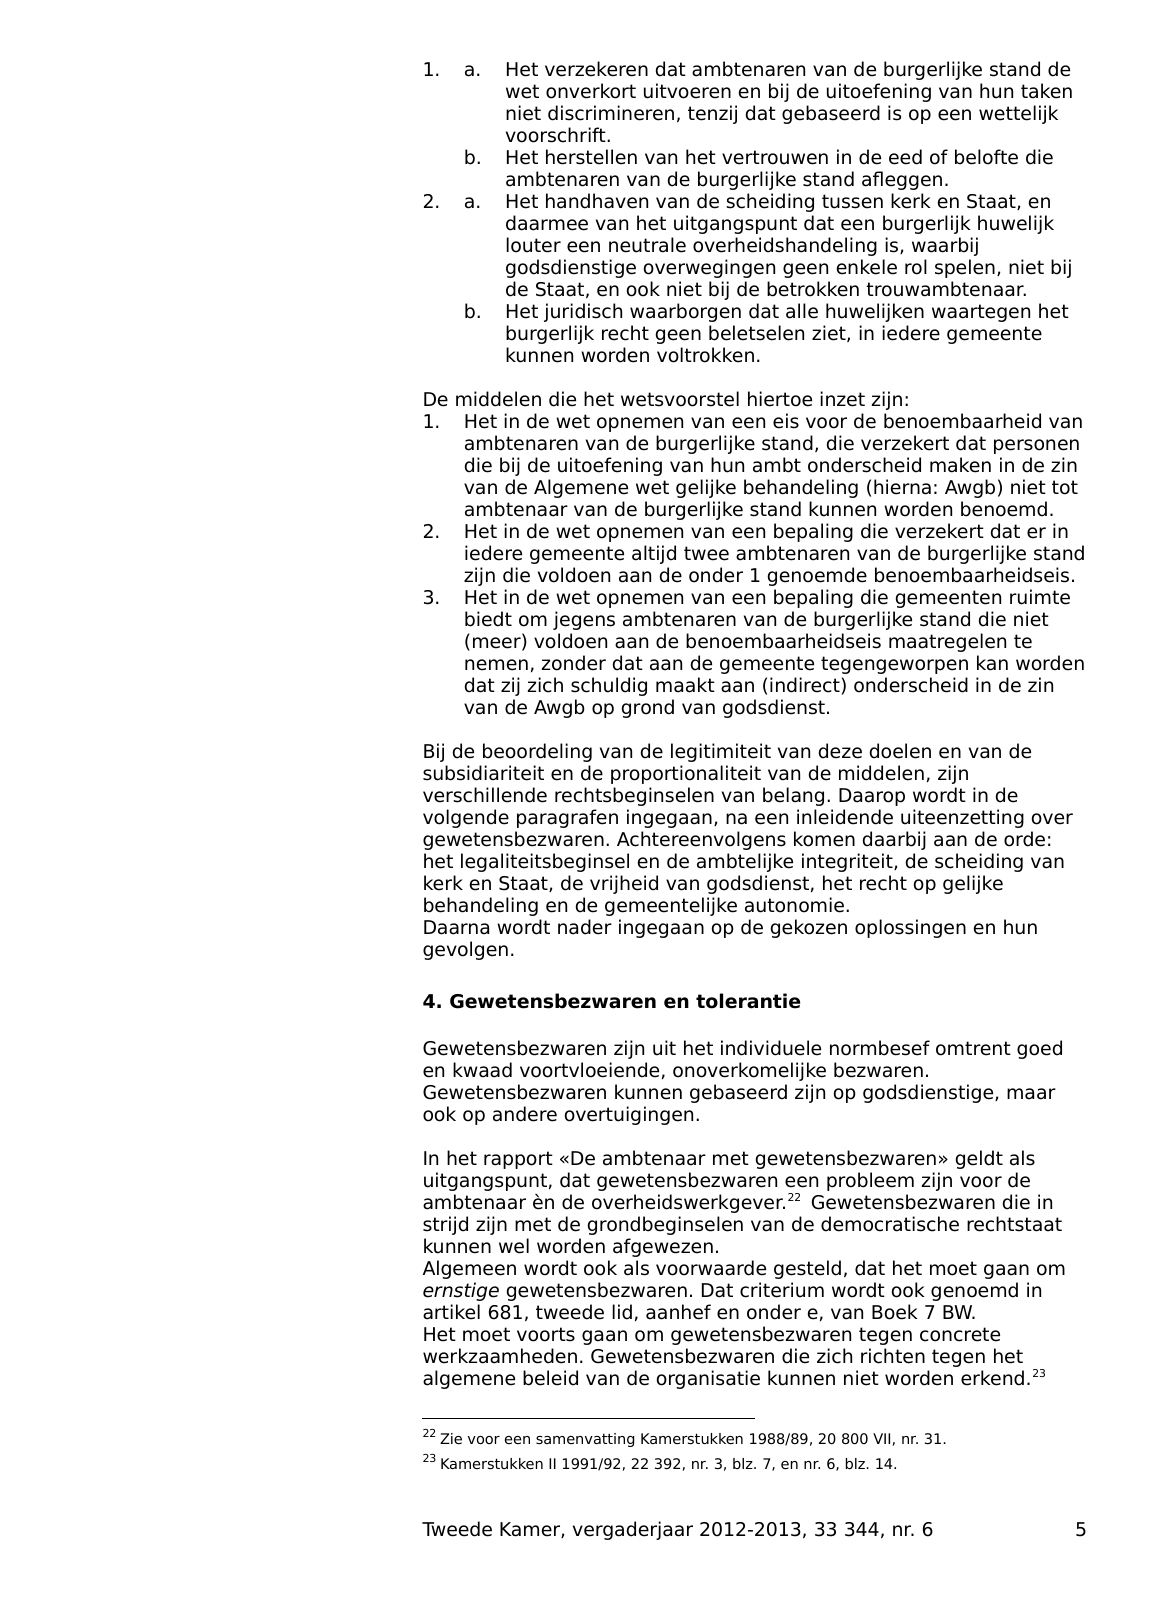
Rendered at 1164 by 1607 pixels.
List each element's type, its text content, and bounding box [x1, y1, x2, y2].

text 1. Het in de wet opnemen van een eis voor de benoembaarheid van ambtenaren van de burgerlijke stand, die verzekert dat personen die bij de uitoefening van hun ambt onderscheid maken in de zin van de Algemene wet gelijke behandeling (hierna: Awgb) niet tot ambtenaar van de burgerlijke stand kunnen worden benoemd. [422, 411, 1087, 521]
text Bij de beoordeling van de legitimiteit van deze doelen en van de subsidiariteit en de proportionaliteit van de middelen, zijn verschillende rechtsbeginselen van belang. Daarop wordt in de volgende paragrafen ingegaan, na een inleidende uiteenzetting over gewetensbezwaren. Achtereenvolgens komen daarbij aan de orde: het legaliteitsbeginsel en de ambtelijke integriteit, de scheiding van kerk en Staat, de vrijheid van godsdienst, het recht op gelijke behandeling en de gemeentelijke autonomie. [422, 741, 1087, 917]
text b. Het herstellen van het vertrouwen in de eed of belofte die ambtenaren van de burgerlijke stand afleggen. [464, 147, 1087, 191]
text Gewetensbezwaren zijn uit het individuele normbesef omtrent goed en kwaad voortvloeiende, onoverkomelijke bezwaren. Gewetensbezwaren kunnen gebaseerd zijn op godsdienstige, maar ook op andere overtuigingen. [422, 1038, 1087, 1126]
subtitle 4. Gewetensbezwaren en tolerantie [422, 991, 1087, 1013]
text Het moet voorts gaan om gewetensbezwaren tegen concrete werkzaamheden. Gewetensbezwaren die zich richten tegen het algemene beleid van de organisatie kunnen niet worden erkend. [422, 1323, 1087, 1389]
text De middelen die het wetsvoorstel hiertoe inzet zijn: [422, 389, 1087, 411]
text 1. a. Het verzekeren dat ambtenaren van de burgerlijke stand de wet onverkort uitvoeren en bij de uitoefening van hun taken niet discrimineren, tenzij dat gebaseerd is op een wettelijk voorschrift. [422, 59, 1087, 147]
text Kamerstukken II 1991/92, 22 392, nr. 3, blz. 7, en nr. 6, blz. 14. [422, 1452, 1087, 1474]
text Daarna wordt nader ingegaan op de gekozen oplossingen en hun gevolgen. [422, 917, 1087, 961]
text 2. Het in de wet opnemen van een bepaling die verzekert dat er in iedere gemeente altijd twee ambtenaren van de burgerlijke stand zijn die voldoen aan de onder 1 genoemde benoembaarheidseis. [422, 521, 1087, 587]
text 2. a. Het handhaven van de scheiding tussen kerk en Staat, en daarmee van het uitgangspunt dat een burgerlijk huwelijk louter een neutrale overheidshandeling is, waarbij godsdienstige overwegingen geen enkele rol spelen, niet bij de Staat, en ook niet bij de betrokken trouwambtenaar. [422, 191, 1087, 301]
text In het rapport «De ambtenaar met gewetensbezwaren» geldt als uitgangspunt, dat gewetensbezwaren een probleem zijn voor de ambtenaar èn de overheidswerkgever. Gewetensbezwaren die in strijd zijn met de grondbeginselen van de democratische rechtstaat kunnen wel worden afgewezen. [422, 1148, 1087, 1258]
text Algemeen wordt ook als voorwaarde gesteld, dat het moet gaan om ernstige gewetensbezwaren. Dat criterium wordt ook genoemd in artikel 681, tweede lid, aanhef en onder e, van Boek 7 BW. [422, 1258, 1087, 1323]
text Zie voor een samenvatting Kamerstukken 1988/89, 20 800 VII, nr. 31. [422, 1427, 1087, 1449]
text b. Het juridisch waarborgen dat alle huwelijken waartegen het burgerlijk recht geen beletselen ziet, in iedere gemeente kunnen worden voltrokken. [464, 301, 1087, 367]
text 3. Het in de wet opnemen van een bepaling die gemeenten ruimte biedt om jegens ambtenaren van de burgerlijke stand die niet (meer) voldoen aan de benoembaarheidseis maatregelen te nemen, zonder dat aan de gemeente tegengeworpen kan worden dat zij zich schuldig maakt aan (indirect) onderscheid in de zin van de Awgb op grond van godsdienst. [422, 587, 1087, 719]
